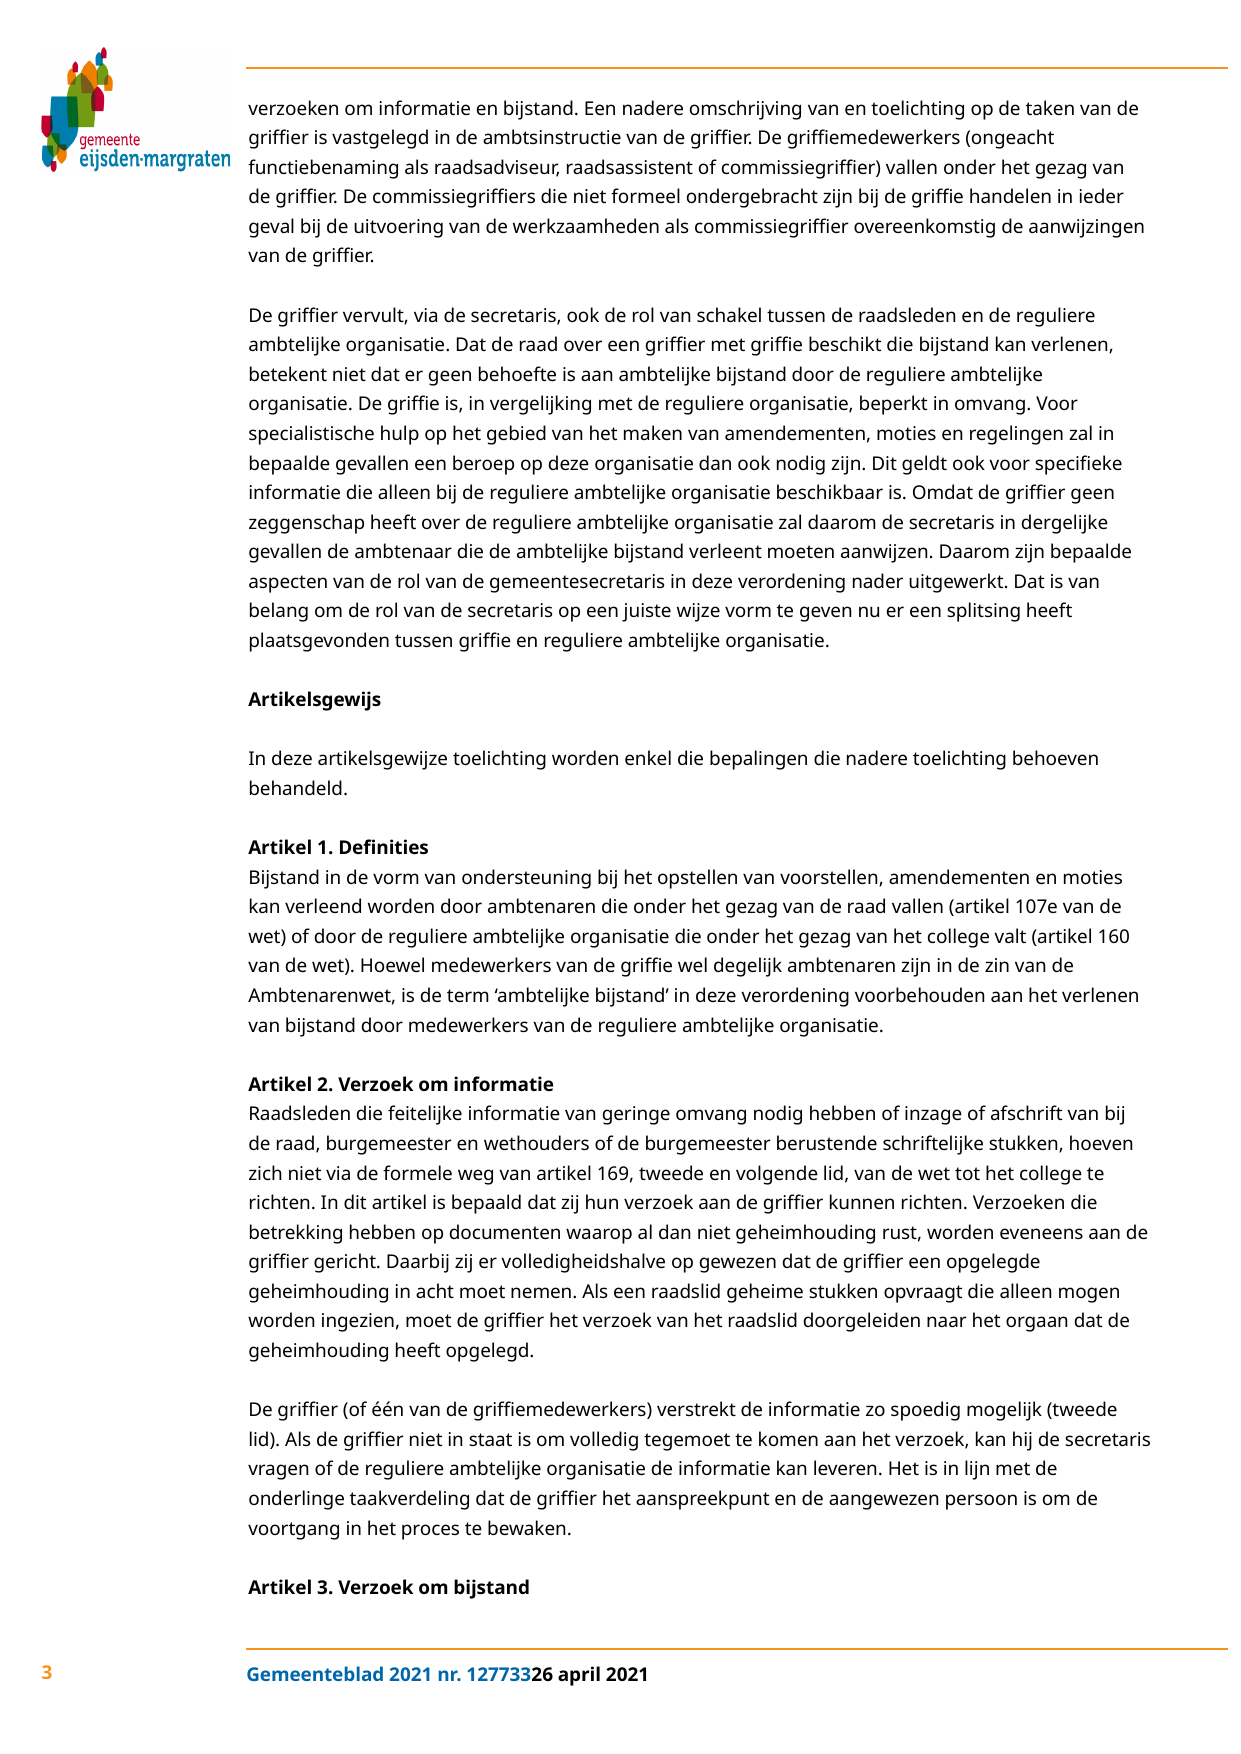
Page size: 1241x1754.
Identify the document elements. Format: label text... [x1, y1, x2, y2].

text De griffier (of één van de griffiemedewerkers) verstrekt de informatie zo spoedig mogelijk (tweede lid). Als de griffier niet in staat is om volledig tegemoet te komen aan het verzoek, kan hij de secretaris vragen of de reguliere ambtelijke organisatie de informatie kan leveren. Het is in lijn met de onderlinge taakverdeling dat de griffier het aanspreekpunt en de aangewezen persoon is om de voortgang in het proces te bewaken. [248, 1396, 1152, 1541]
text De griffier vervult, via de secretaris, ook de rol van schakel tussen de raadsleden en de reguliere ambtelijke organisatie. Dat de raad over een griffier met griffie beschikt die bijstand kan verlenen, betekent niet dat er geen behoefte is aan ambtelijke bijstand door de reguliere ambtelijke organisatie. De griffie is, in vergelijking met de reguliere organisatie, beperkt in omvang. Voor specialistische hulp op het gebied van het maken van amendementen, moties en regelingen zal in bepaalde gevallen een beroep op deze organisatie dan ook nodig zijn. Dit geldt ook voor specifieke informatie die alleen bij de reguliere ambtelijke organisatie beschikbaar is. Omdat de griffier geen zeggenschap heeft over de reguliere ambtelijke organisatie zal daarom de secretaris in dergelijke gevallen de ambtenaar die de ambtelijke bijstand verleent moeten aanwijzen. Daarom zijn bepaalde aspecten van de rol van de gemeentesecretaris in deze verordening nader uitgewerkt. Dat is van belang om de rol van de secretaris op een juiste wijze vorm te geven nu er een splitsing heeft plaatsgevonden tussen griffie en reguliere ambtelijke organisatie. [248, 302, 1152, 653]
text In deze artikelsgewijze toelichting worden enkel die bepalingen die nadere toelichting behoeven behandeld. [248, 746, 1152, 801]
text Artikelsgewijs [248, 686, 1152, 712]
text verzoeken om informatie en bijstand. Een nadere omschrijving van en toelichting op de taken van de griffier is vastgelegd in de ambtsinstructie van de griffier. De griffiemedewerkers (ongeacht functiebenaming als raadsadviseur, raadsassistent of commissiegriffier) vallen onder het gezag van de griffier. De commissiegriffiers die niet formeel ondergebracht zijn bij de griffie handelen in ieder geval bij de uitvoering van de werkzaamheden als commissiegriffier overeenkomstig de aanwijzingen van de griffier. [248, 95, 1152, 268]
text Bijstand in de vorm van ondersteuning bij het opstellen van voorstellen, amendementen en moties kan verleend worden door ambtenaren die onder het gezag van de raad vallen (artikel 107e van de wet) of door de reguliere ambtelijke organisatie die onder het gezag van het college valt (artikel 160 van de wet). Hoewel medewerkers van de griffie wel degelijk ambtenaren zijn in de zin van de Ambtenarenwet, is de term ‘ambtelijke bijstand’ in deze verordening voorbehouden aan het verlenen van bijstand door medewerkers van de reguliere ambtelijke organisatie. [248, 864, 1152, 1038]
text Artikel 2. Verzoek om informatie [248, 1071, 1152, 1097]
text Artikel 1. Definities [248, 834, 1152, 860]
text Artikel 3. Verzoek om bijstand [248, 1574, 1152, 1600]
text Raadsleden die feitelijke informatie van geringe omvang nodig hebben of inzage of afschrift van bij de raad, burgemeester en wethouders of de burgemeester berustende schriftelijke stukken, hoeven zich niet via de formele weg van artikel 169, tweede en volgende lid, van de wet tot het college te richten. In dit artikel is bepaald dat zij hun verzoek aan de griffier kunnen richten. Verzoeken die betrekking hebben op documenten waarop al dan niet geheimhouding rust, worden eveneens aan de griffier gericht. Daarbij zij er volledigheidshalve op gewezen dat de griffier een opgelegde geheimhouding in acht moet nemen. Als een raadslid geheime stukken opvraagt die alleen mogen worden ingezien, moet de griffier het verzoek van het raadslid doorgeleiden naar het orgaan dat de geheimhouding heeft opgelegd. [248, 1101, 1152, 1363]
picture [41, 47, 231, 172]
